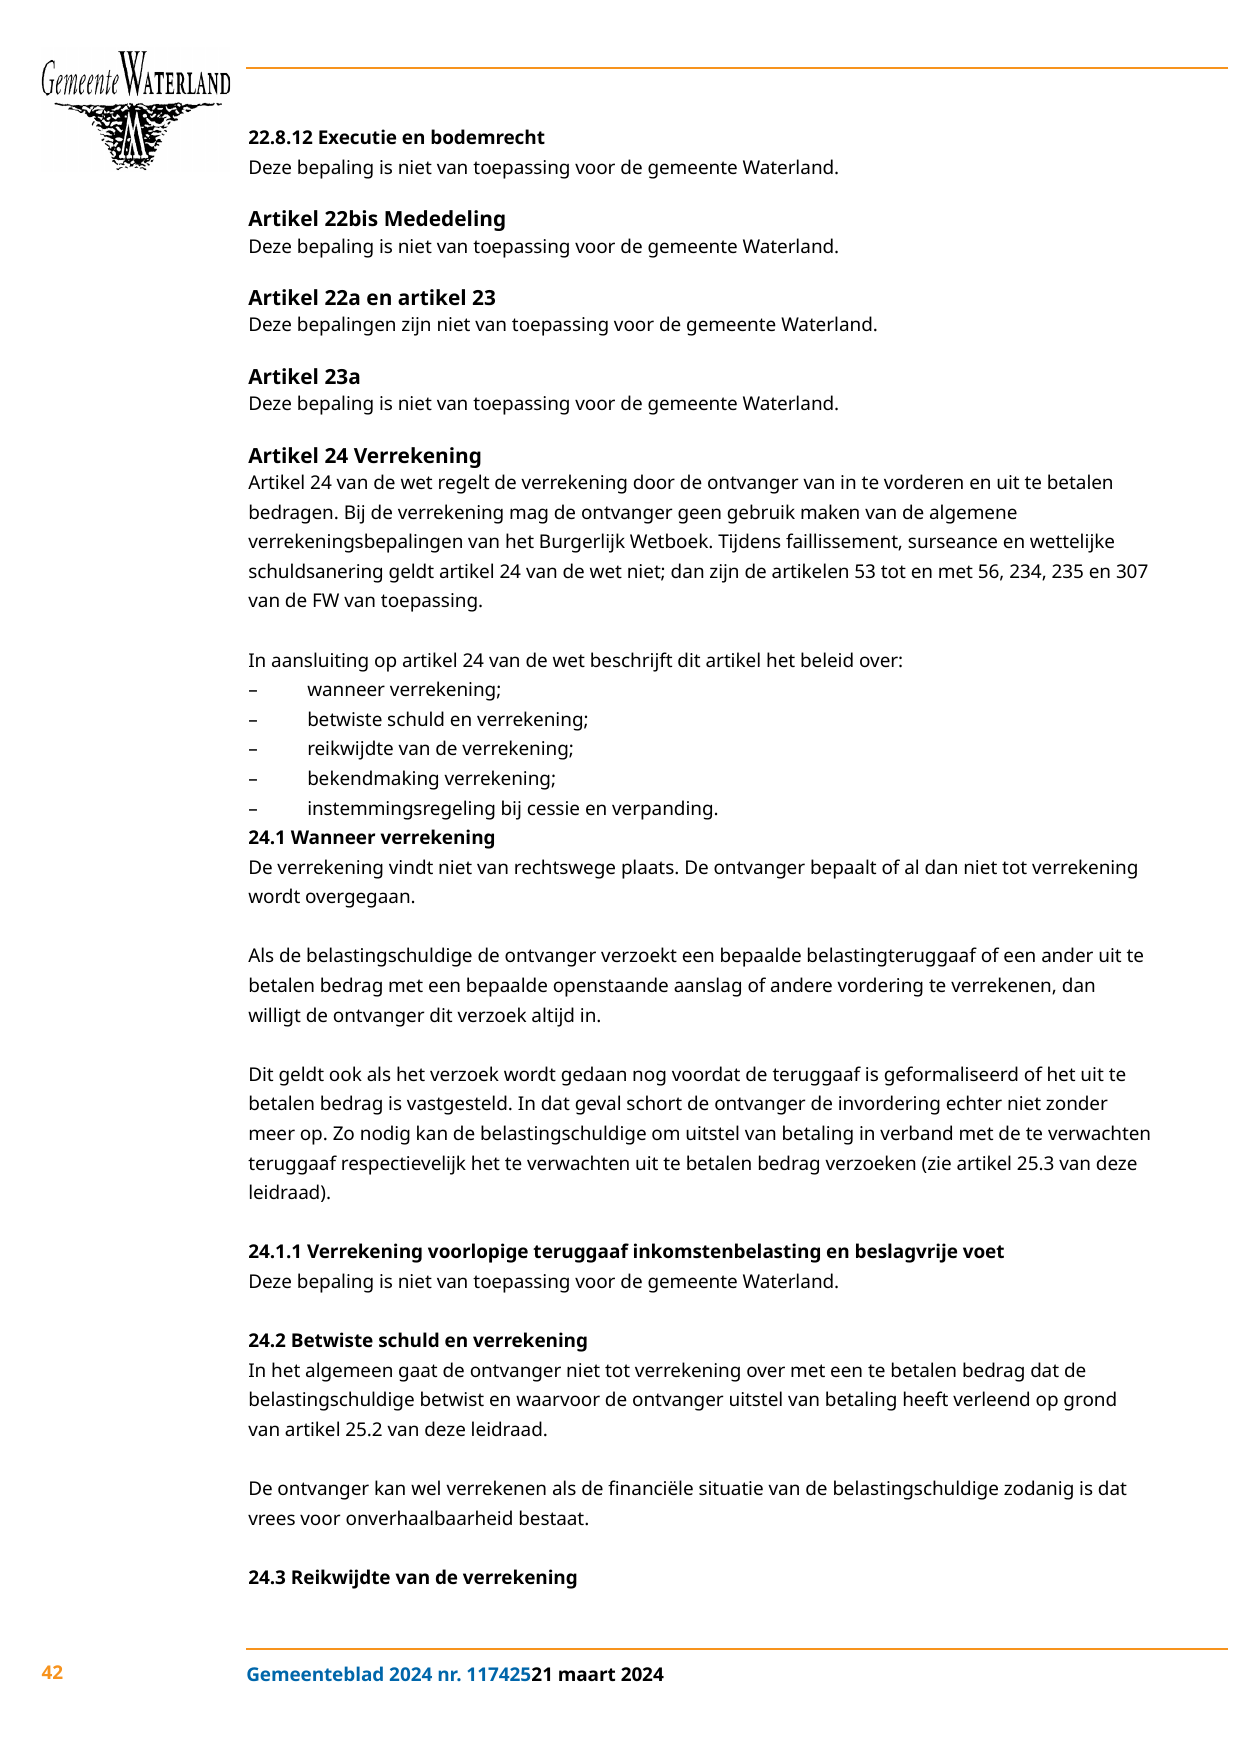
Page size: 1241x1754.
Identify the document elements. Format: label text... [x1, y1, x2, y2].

text 24.2 Betwiste schuld en verrekening [248, 1327, 1152, 1353]
text Deze bepaling is niet van toepassing voor de gemeente Waterland. [248, 233, 1152, 258]
text Deze bepaling is niet van toepassing voor de gemeente Waterland. [248, 1268, 1152, 1294]
text Deze bepaling is niet van toepassing voor de gemeente Waterland. [248, 154, 1152, 180]
list reikwijdte van de verrekening; [248, 736, 1152, 761]
list betwiste schuld en verrekening; [248, 706, 1152, 732]
text Artikel 24 Verrekening [248, 441, 1152, 469]
text Als de belastingschuldige de ontvanger verzoekt een bepaalde belastingteruggaaf of een ander uit te betalen bedrag met een bepaalde openstaande aanslag of andere vordering te verrekenen, dan willigt de ontvanger dit verzoek altijd in. [248, 943, 1152, 1028]
text Dit geldt ook als het verzoek wordt gedaan nog voordat de teruggaaf is geformaliseerd of het uit te betalen bedrag is vastgesteld. In dat geval schort de ontvanger de invordering echter niet zonder meer op. Zo nodig kan de belastingschuldige om uitstel van betaling in verband met de te verwachten teruggaaf respectievelijk het te verwachten uit te betalen bedrag verzoeken (zie artikel 25.3 van deze leidraad). [248, 1061, 1152, 1205]
picture [41, 47, 231, 172]
list wanneer verrekening; [248, 676, 1152, 702]
text 24.3 Reikwijdte van de verrekening [248, 1564, 1152, 1590]
text De verrekening vindt niet van rechtswege plaats. De ontvanger bepaalt of al dan niet tot verrekening wordt overgegaan. [248, 854, 1152, 909]
text 24.1 Wanneer verrekening [248, 824, 1152, 850]
text 22.8.12 Executie en bodemrecht [248, 124, 1152, 150]
text De ontvanger kan wel verrekenen als de financiële situatie van de belastingschuldige zodanig is dat vrees voor onverhaalbaarheid bestaat. [248, 1475, 1152, 1531]
list instemmingsregeling bij cessie en verpanding. [248, 795, 1152, 821]
text In aansluiting op artikel 24 van de wet beschrijft dit artikel het beleid over: [248, 647, 1152, 673]
text Artikel 23a [248, 362, 1152, 391]
text Artikel 22bis Mededeling [248, 204, 1152, 233]
text Artikel 24 van de wet regelt de verrekening door de ontvanger van in te vorderen en uit te betalen bedragen. Bij de verrekening mag de ontvanger geen gebruik maken van de algemene verrekeningsbepalingen van het Burgerlijk Wetboek. Tijdens faillissement, surseance en wettelijke schuldsanering geldt artikel 24 van de wet niet; dan zijn de artikelen 53 tot en met 56, 234, 235 en 307 van de FW van toepassing. [248, 469, 1152, 613]
text Deze bepaling is niet van toepassing voor de gemeente Waterland. [248, 391, 1152, 416]
text Deze bepalingen zijn niet van toepassing voor de gemeente Waterland. [248, 312, 1152, 337]
text In het algemeen gaat de ontvanger niet tot verrekening over met een te betalen bedrag dat de belastingschuldige betwist en waarvoor de ontvanger uitstel van betaling heeft verleend op grond van artikel 25.2 van deze leidraad. [248, 1357, 1152, 1442]
text 24.1.1 Verrekening voorlopige teruggaaf inkomstenbelasting en beslagvrije voet [248, 1238, 1152, 1264]
list bekendmaking verrekening; [248, 765, 1152, 791]
text Artikel 22a en artikel 23 [248, 283, 1152, 312]
